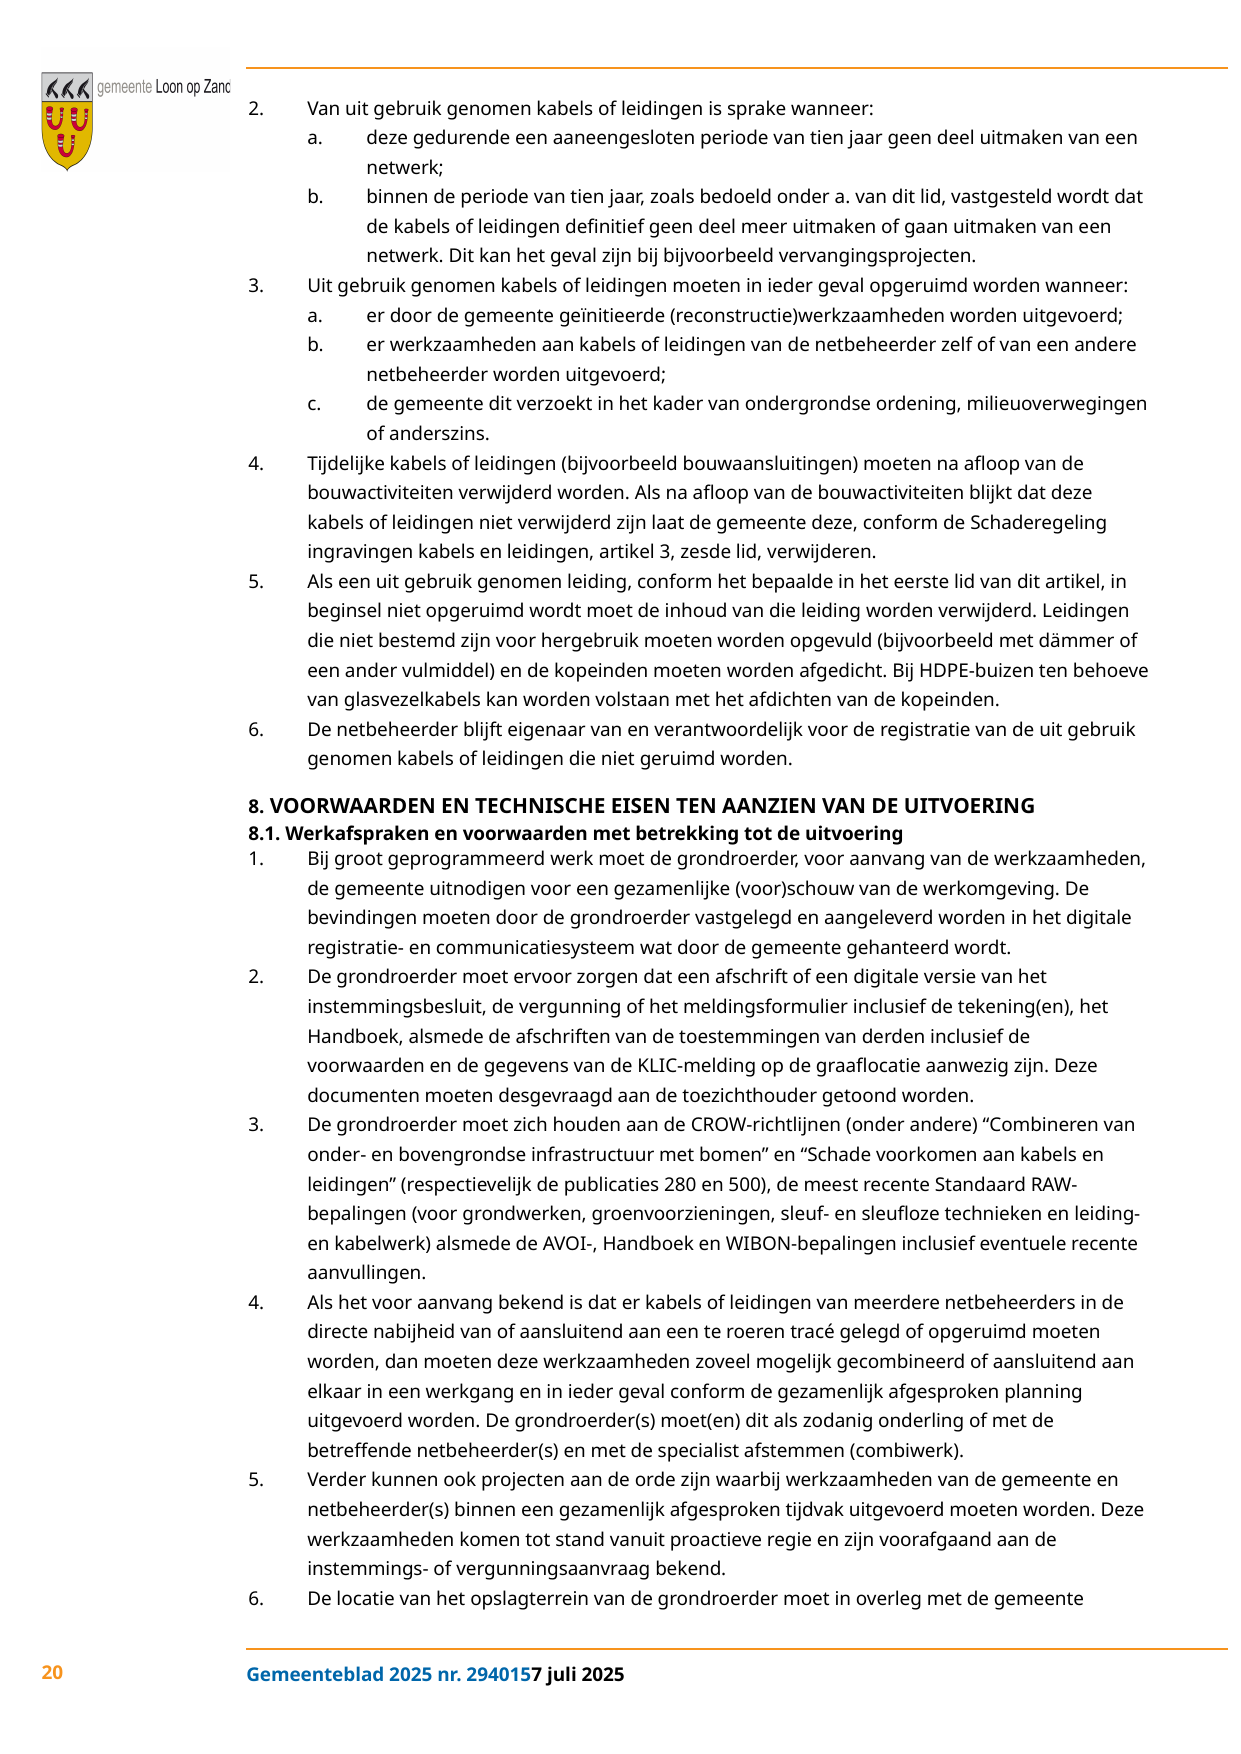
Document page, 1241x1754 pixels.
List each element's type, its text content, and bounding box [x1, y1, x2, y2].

list Als een uit gebruik genomen leiding, conform het bepaalde in het eerste lid van dit artikel, in beginsel niet opgeruimd wordt moet de inhoud van die leiding worden verwijderd. Leidingen die niet bestemd zijn voor hergebruik moeten worden opgevuld (bijvoorbeeld met dämmer of een ander vulmiddel) en de kopeinden moeten worden afgedicht. Bij HDPE-buizen ten behoeve van glasvezelkabels kan worden volstaan met het afdichten van de kopeinden. [248, 568, 1152, 712]
list de gemeente dit verzoekt in het kader van ondergrondse ordening, milieuoverwegingen of anderszins. [307, 391, 1152, 446]
list Van uit gebruik genomen kabels of leidingen is sprake wanneer: [248, 95, 1152, 121]
picture [41, 47, 231, 172]
list Als het voor aanvang bekend is dat er kabels of leidingen van meerdere netbeheerders in de directe nabijheid van of aansluitend aan een te roeren tracé gelegd of opgeruimd moeten worden, dan moeten deze werkzaamheden zoveel mogelijk gecombineerd of aansluitend aan elkaar in een werkgang en in ieder geval conform de gezamenlijk afgesproken planning uitgevoerd worden. De grondroerder(s) moet(en) dit als zodanig onderling of met de betreffende netbeheerder(s) en met de specialist afstemmen (combiwerk). [248, 1289, 1152, 1463]
list Bij groot geprogrammeerd werk moet de grondroerder, voor aanvang van de werkzaamheden, de gemeente uitnodigen voor een gezamenlijke (voor)schouw van de werkomgeving. De bevindingen moeten door de grondroerder vastgelegd en aangeleverd worden in het digitale registratie- en communicatiesysteem wat door de gemeente gehanteerd wordt. [248, 845, 1152, 960]
list De netbeheerder blijft eigenaar van en verantwoordelijk voor de registratie van de uit gebruik genomen kabels of leidingen die niet geruimd worden. [248, 716, 1152, 771]
list er werkzaamheden aan kabels of leidingen van de netbeheerder zelf of van een andere netbeheerder worden uitgevoerd; [307, 331, 1152, 387]
list Verder kunnen ook projecten aan de orde zijn waarbij werkzaamheden van de gemeente en netbeheerder(s) binnen een gezamenlijk afgesproken tijdvak uitgevoerd moeten worden. Deze werkzaamheden komen tot stand vanuit proactieve regie en zijn voorafgaand aan de instemmings- of vergunningsaanvraag bekend. [248, 1467, 1152, 1581]
list deze gedurende een aaneengesloten periode van tien jaar geen deel uitmaken van een netwerk; [307, 124, 1152, 180]
list Tijdelijke kabels of leidingen (bijvoorbeeld bouwaansluitingen) moeten na afloop van de bouwactiviteiten verwijderd worden. Als na afloop van de bouwactiviteiten blijkt dat deze kabels of leidingen niet verwijderd zijn laat de gemeente deze, conform de Schaderegeling ingravingen kabels en leidingen, artikel 3, zesde lid, verwijderen. [248, 450, 1152, 564]
list De grondroerder moet ervoor zorgen dat een afschrift of een digitale versie van het instemmingsbesluit, de vergunning of het meldingsformulier inclusief de tekening(en), het Handboek, alsmede de afschriften van de toestemmingen van derden inclusief de voorwaarden en de gegevens van de KLIC-melding op de graaflocatie aanwezig zijn. Deze documenten moeten desgevraagd aan de toezichthouder getoond worden. [248, 964, 1152, 1108]
list Uit gebruik genomen kabels of leidingen moeten in ieder geval opgeruimd worden wanneer: [248, 272, 1152, 298]
list binnen de periode van tien jaar, zoals bedoeld onder a. van dit lid, vastgesteld wordt dat de kabels of leidingen definitief geen deel meer uitmaken of gaan uitmaken van een netwerk. Dit kan het geval zijn bij bijvoorbeeld vervangingsprojecten. [307, 183, 1152, 268]
list er door de gemeente geïnitieerde (reconstructie)werkzaamheden worden uitgevoerd; [307, 302, 1152, 328]
text 8. VOORWAARDEN EN TECHNISCHE EISEN TEN AANZIEN VAN DE UITVOERING [248, 791, 1152, 820]
list De grondroerder moet zich houden aan de CROW-richtlijnen (onder andere) “Combineren van onder- en bovengrondse infrastructuur met bomen” en “Schade voorkomen aan kabels en leidingen” (respectievelijk de publicaties 280 en 500), de meest recente Standaard RAW-bepalingen (voor grondwerken, groenvoorzieningen, sleuf- en sleufloze technieken en leiding- en kabelwerk) alsmede de AVOI-, Handboek en WIBON-bepalingen inclusief eventuele recente aanvullingen. [248, 1112, 1152, 1285]
text 8.1. Werkafspraken en voorwaarden met betrekking tot de uitvoering [248, 820, 1152, 845]
list De locatie van het opslagterrein van de grondroerder moet in overleg met de gemeente [248, 1585, 1152, 1611]
